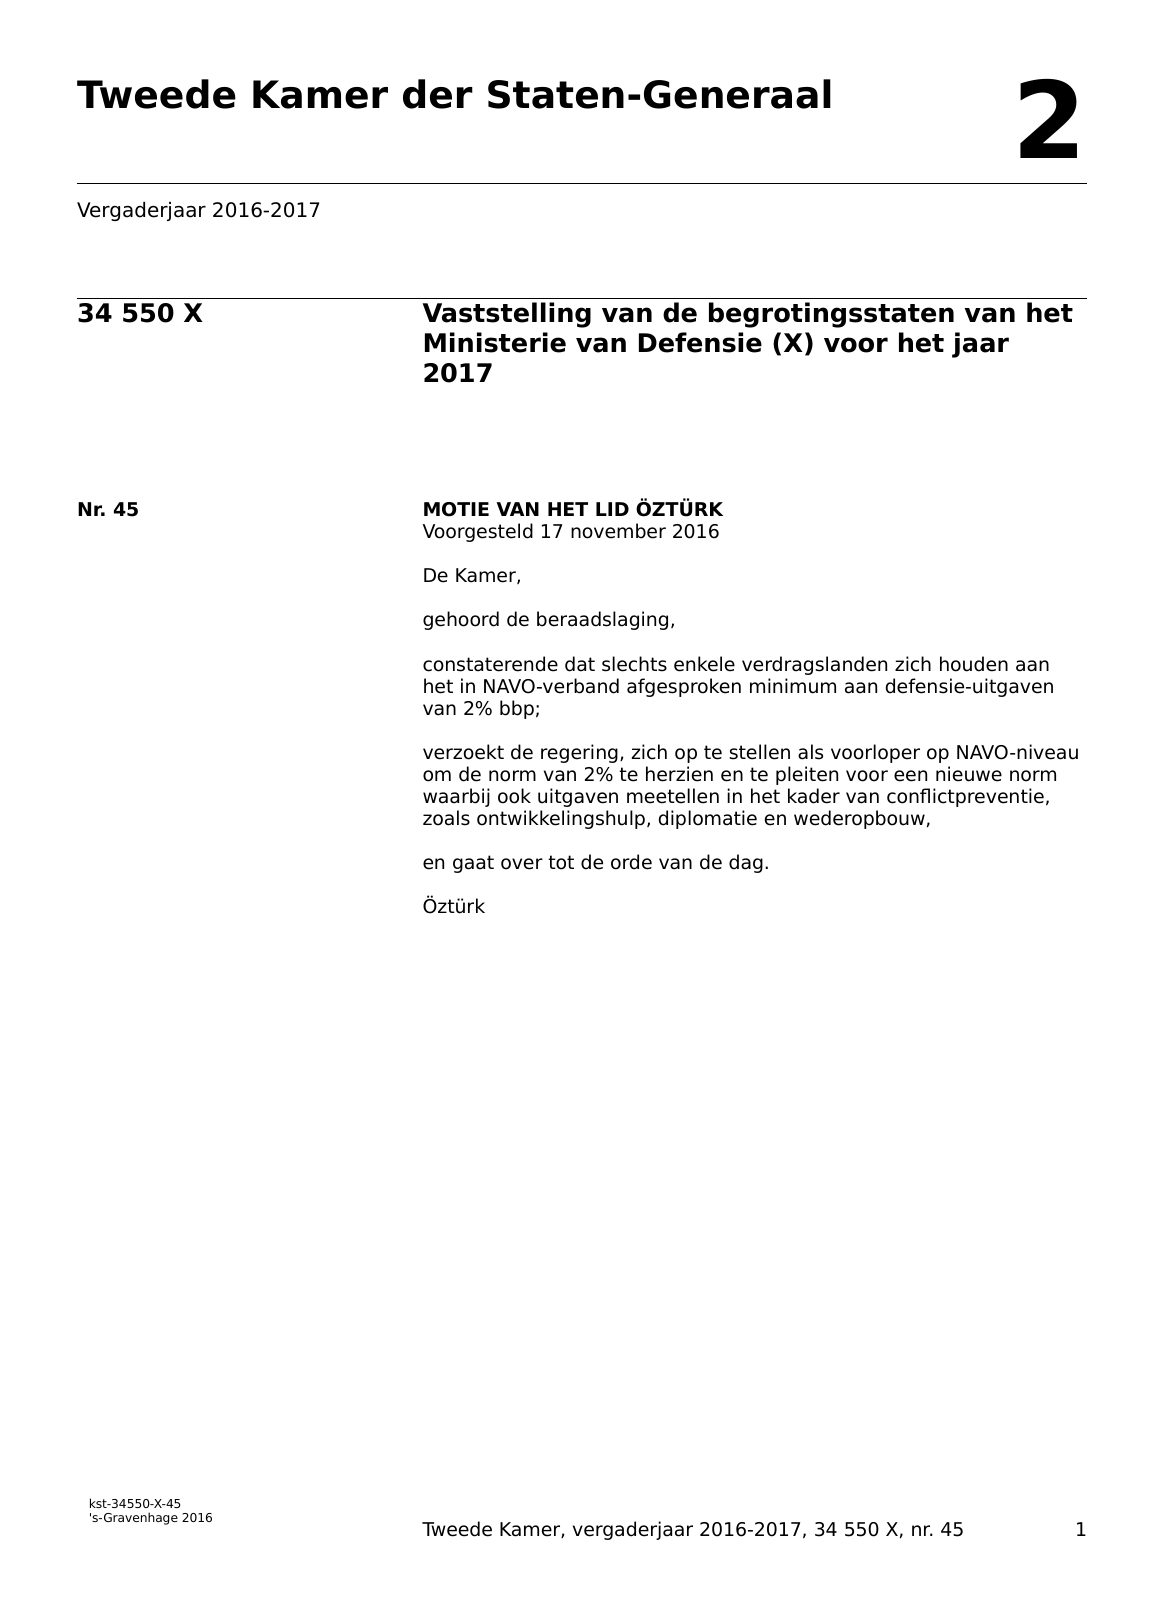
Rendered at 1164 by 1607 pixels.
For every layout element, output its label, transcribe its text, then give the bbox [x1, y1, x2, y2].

text verzoekt de regering, zich op te stellen als voorloper op NAVO-niveau om de norm van 2% te herzien en te pleiten voor een nieuwe norm waarbij ook uitgaven meetellen in het kader van conflictpreventie, zoals ontwikkelingshulp, diplomatie en wederopbouw, [422, 742, 1087, 829]
text en gaat over tot de orde van de dag. [422, 852, 1087, 874]
text constaterende dat slechts enkele verdragslanden zich houden aan het in NAVO-verband afgesproken minimum aan defensie-uitgaven van 2% bbp; [422, 653, 1087, 719]
text kst-34550-X-45 [88, 1497, 323, 1511]
text gehoord de beraadslaging, [422, 609, 1087, 631]
text Öztürk [422, 896, 1087, 918]
table_header Tweede Kamer der Staten-Generaal [77, 59, 886, 183]
subtitle Nr. 45 MOTIE VAN HET LID ÖZTÜRK [77, 499, 1087, 521]
subtitle 34 550 X Vaststelling van de begrotingsstaten van het Ministerie van Defensie (X) voor het jaar 2017 [77, 299, 1087, 388]
table_cell Vergaderjaar 2016-2017 [77, 184, 1087, 298]
text 's-Gravenhage 2016 [88, 1511, 323, 1525]
text De Kamer, [422, 565, 1087, 587]
table_header 2 [886, 59, 1087, 183]
text Voorgesteld 17 november 2016 [422, 521, 1087, 543]
